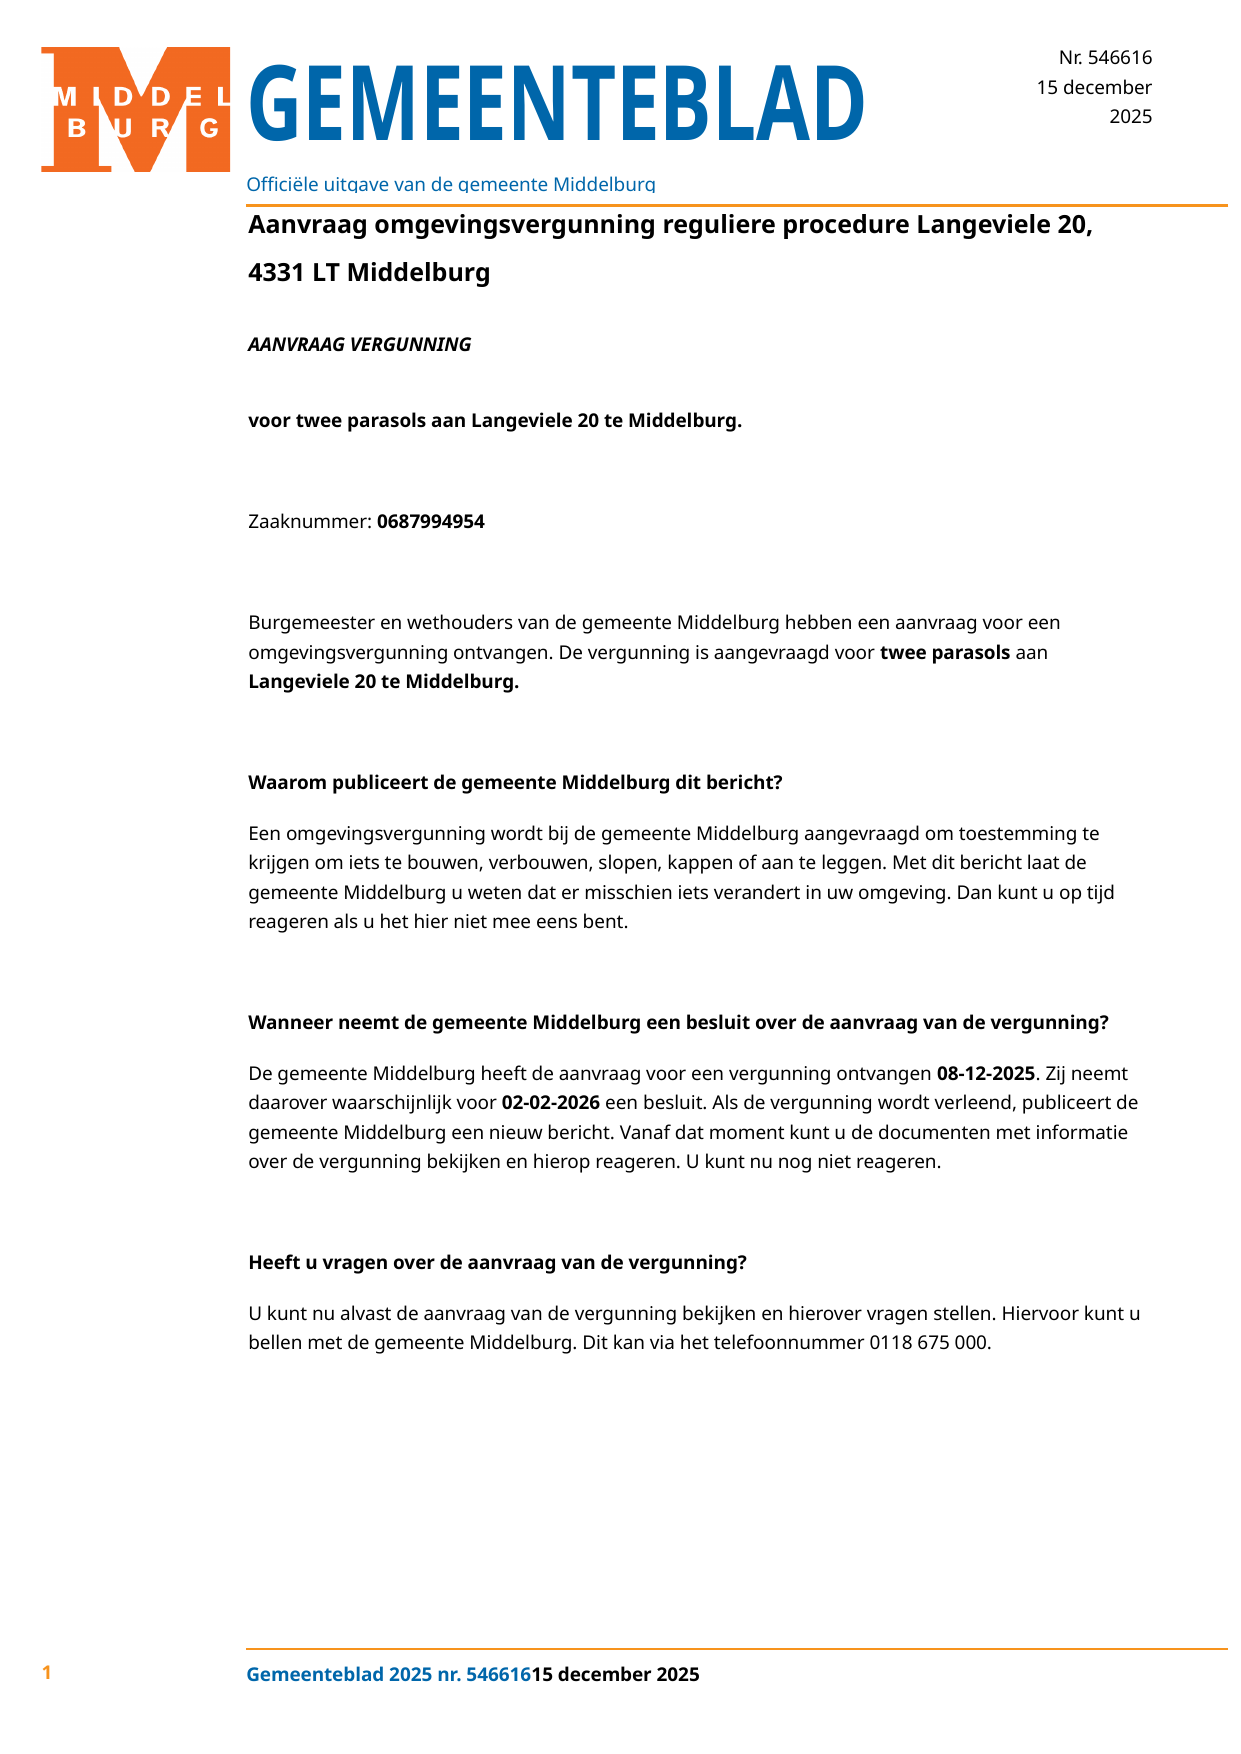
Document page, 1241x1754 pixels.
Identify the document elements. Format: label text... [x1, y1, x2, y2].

text Waarom publiceert de gemeente Middelburg dit bericht? [248, 769, 1152, 795]
text Zaaknummer: 0687994954 [248, 508, 1152, 534]
picture [41, 47, 231, 172]
text De gemeente Middelburg heeft de aanvraag voor een vergunning ontvangen 08-12-2025. Zij neemt daarover waarschijnlijk voor 02-02-2026 een besluit. Als de vergunning wordt verleend, publiceert de gemeente Middelburg een nieuw bericht. Vanaf dat moment kunt u de documenten met informatie over de vergunning bekijken en hierop reageren. U kunt nu nog niet reageren. [248, 1060, 1152, 1174]
text Heeft u vragen over de aanvraag van de vergunning? [248, 1249, 1152, 1275]
text voor twee parasols aan Langeviele 20 te Middelburg. [248, 408, 1152, 433]
text Burgemeester en wethouders van de gemeente Middelburg hebben een aanvraag voor een omgevingsvergunning ontvangen. De vergunning is aangevraagd voor twee parasols aan Langeviele 20 te Middelburg. [248, 609, 1152, 694]
text AANVRAAG VERGUNNING [248, 331, 1152, 357]
text U kunt nu alvast de aanvraag van de vergunning bekijken en hierover vragen stellen. Hiervoor kunt u bellen met de gemeente Middelburg. Dit kan via het telefoonnummer 0118 675 000. [248, 1300, 1152, 1355]
text Aanvraag omgevingsvergunning reguliere procedure Langeviele 20, 4331 LT Middelburg [248, 207, 1152, 288]
text Wanneer neemt de gemeente Middelburg een besluit over de aanvraag van de vergunning? [248, 1009, 1152, 1035]
text Een omgevingsvergunning wordt bij de gemeente Middelburg aangevraagd om toestemming te krijgen om iets te bouwen, verbouwen, slopen, kappen of aan te leggen. Met dit bericht laat de gemeente Middelburg u weten dat er misschien iets verandert in uw omgeving. Dan kunt u op tijd reageren als u het hier niet mee eens bent. [248, 820, 1152, 934]
